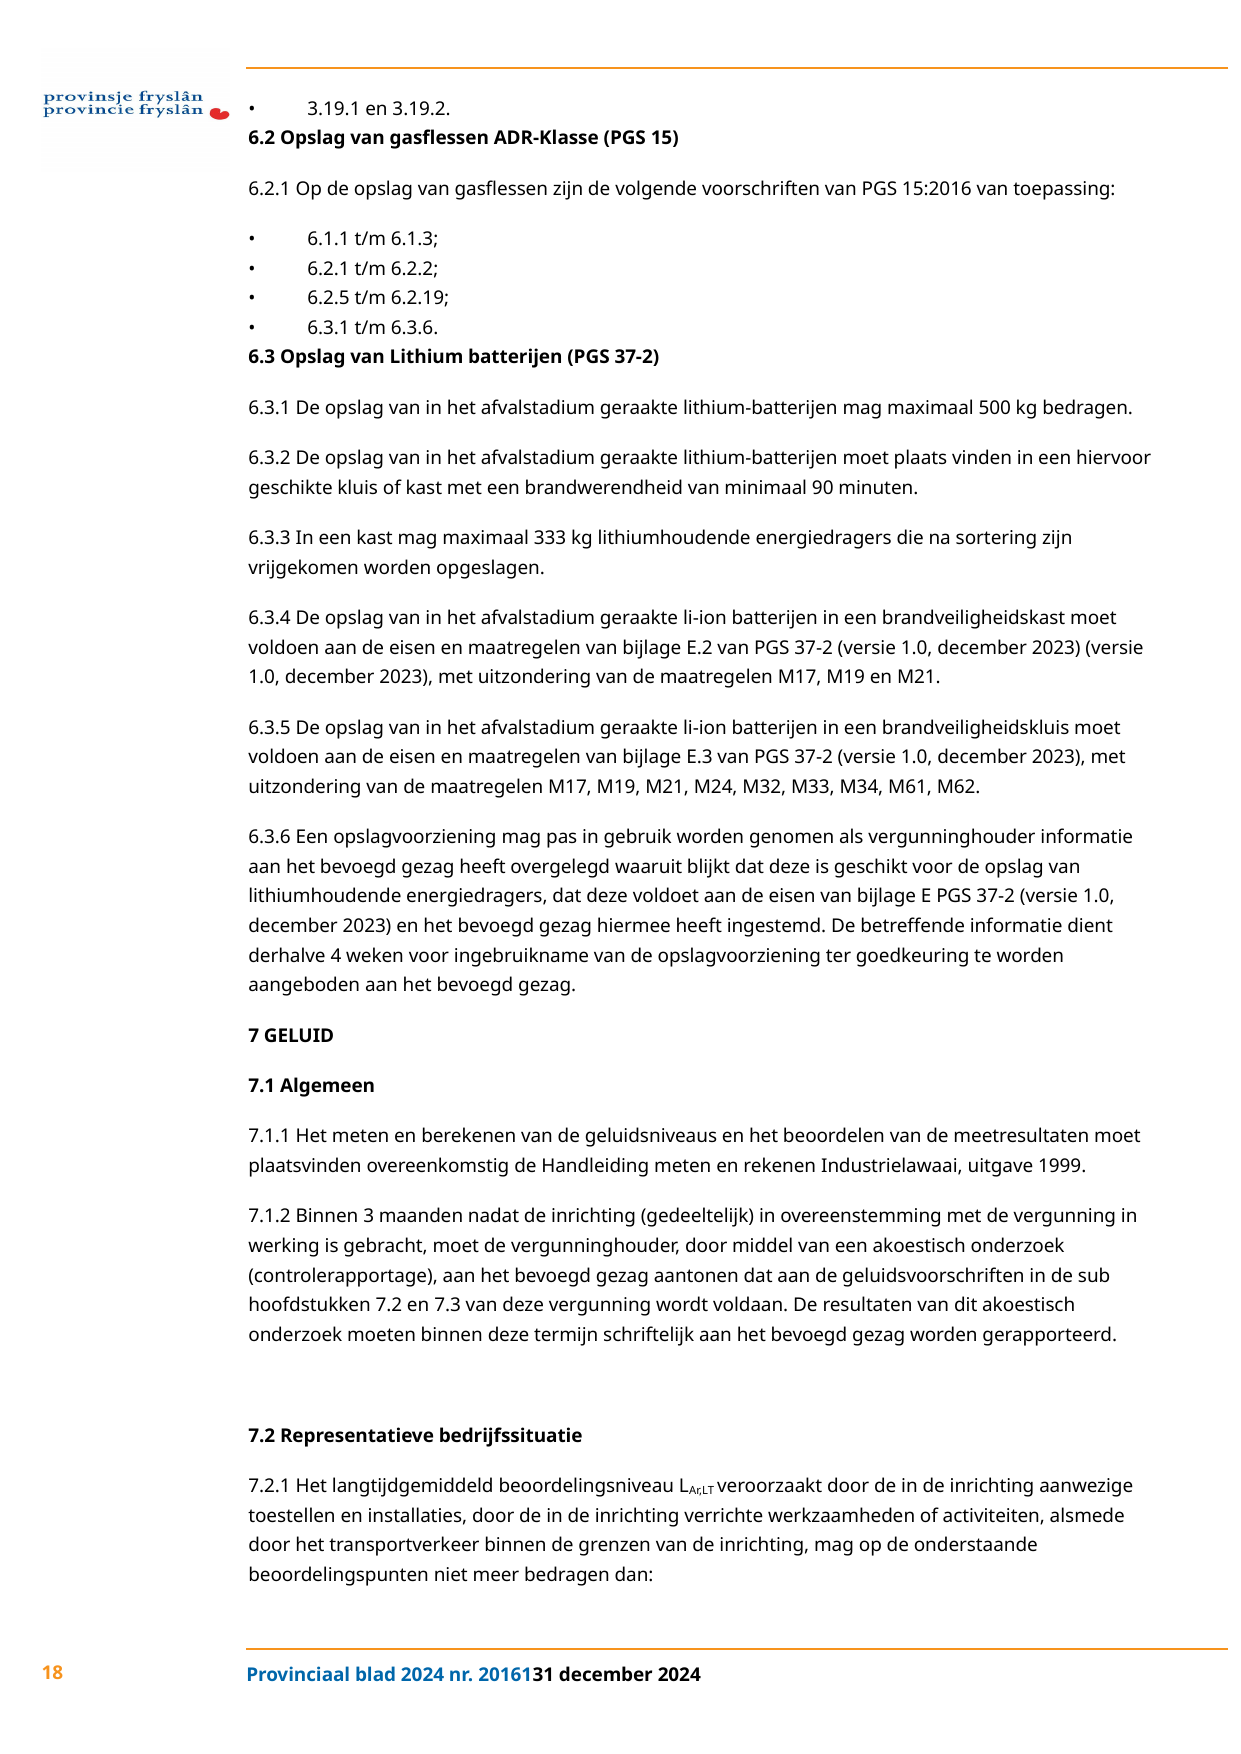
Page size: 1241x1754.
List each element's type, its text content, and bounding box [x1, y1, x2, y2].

text 6.3 Opslag van Lithium batterijen (PGS 37-2) [248, 343, 1152, 369]
list 6.3.1 t/m 6.3.6. [248, 314, 1152, 340]
text 6.2.1 Op de opslag van gasflessen zijn de volgende voorschriften van PGS 15:2016 van toepassing: [248, 175, 1152, 201]
list 6.1.1 t/m 6.1.3; [248, 225, 1152, 251]
text 7.2.1 Het langtijdgemiddeld beoordelingsniveau LAr,LT veroorzaakt door de in de inrichting aanwezige toestellen en installaties, door de in de inrichting verrichte werkzaamheden of activiteiten, alsmede door het transportverkeer binnen de grenzen van de inrichting, mag op de onderstaande beoordelingspunten niet meer bedragen dan: [248, 1472, 1152, 1587]
list 3.19.1 en 3.19.2. [248, 95, 1152, 121]
text 7 GELUID [248, 1022, 1152, 1048]
text 6.3.1 De opslag van in het afvalstadium geraakte lithium-batterijen mag maximaal 500 kg bedragen. [248, 394, 1152, 420]
text 6.3.3 In een kast mag maximaal 333 kg lithiumhoudende energiedragers die na sortering zijn vrijgekomen worden opgeslagen. [248, 524, 1152, 580]
text 6.3.6 Een opslagvoorziening mag pas in gebruik worden genomen als vergunninghouder informatie aan het bevoegd gezag heeft overgelegd waaruit blijkt dat deze is geschikt voor de opslag van lithiumhoudende energiedragers, dat deze voldoet aan de eisen van bijlage E PGS 37-2 (versie 1.0, december 2023) en het bevoegd gezag hiermee heeft ingestemd. De betreffende informatie dient derhalve 4 weken voor ingebruikname van de opslagvoorziening ter goedkeuring te worden aangeboden aan het bevoegd gezag. [248, 823, 1152, 997]
picture [41, 47, 231, 172]
text 7.1.1 Het meten en berekenen van de geluidsniveaus en het beoordelen van de meetresultaten moet plaatsvinden overeenkomstig de Handleiding meten en rekenen Industrielawaai, uitgave 1999. [248, 1123, 1152, 1178]
text 6.3.4 De opslag van in het afvalstadium geraakte li-ion batterijen in een brandveiligheidskast moet voldoen aan de eisen en maatregelen van bijlage E.2 van PGS 37-2 (versie 1.0, december 2023) (versie 1.0, december 2023), met uitzondering van de maatregelen M17, M19 en M21. [248, 604, 1152, 689]
text 7.2 Representatieve bedrijfssituatie [248, 1422, 1152, 1448]
list 6.2.5 t/m 6.2.19; [248, 284, 1152, 310]
text 7.1.2 Binnen 3 maanden nadat de inrichting (gedeeltelijk) in overeenstemming met de vergunning in werking is gebracht, moet de vergunninghouder, door middel van een akoestisch onderzoek (controlerapportage), aan het bevoegd gezag aantonen dat aan de geluidsvoorschriften in de sub hoofdstukken 7.2 en 7.3 van deze vergunning wordt voldaan. De resultaten van dit akoestisch onderzoek moeten binnen deze termijn schriftelijk aan het bevoegd gezag worden gerapporteerd. [248, 1203, 1152, 1347]
text 6.3.5 De opslag van in het afvalstadium geraakte li-ion batterijen in een brandveiligheidskluis moet voldoen aan de eisen en maatregelen van bijlage E.3 van PGS 37-2 (versie 1.0, december 2023), met uitzondering van de maatregelen M17, M19, M21, M24, M32, M33, M34, M61, M62. [248, 714, 1152, 799]
text 6.3.2 De opslag van in het afvalstadium geraakte lithium-batterijen moet plaats vinden in een hiervoor geschikte kluis of kast met een brandwerendheid van minimaal 90 minuten. [248, 444, 1152, 500]
text 6.2 Opslag van gasflessen ADR-Klasse (PGS 15) [248, 124, 1152, 150]
list 6.2.1 t/m 6.2.2; [248, 255, 1152, 281]
text 7.1 Algemeen [248, 1072, 1152, 1098]
